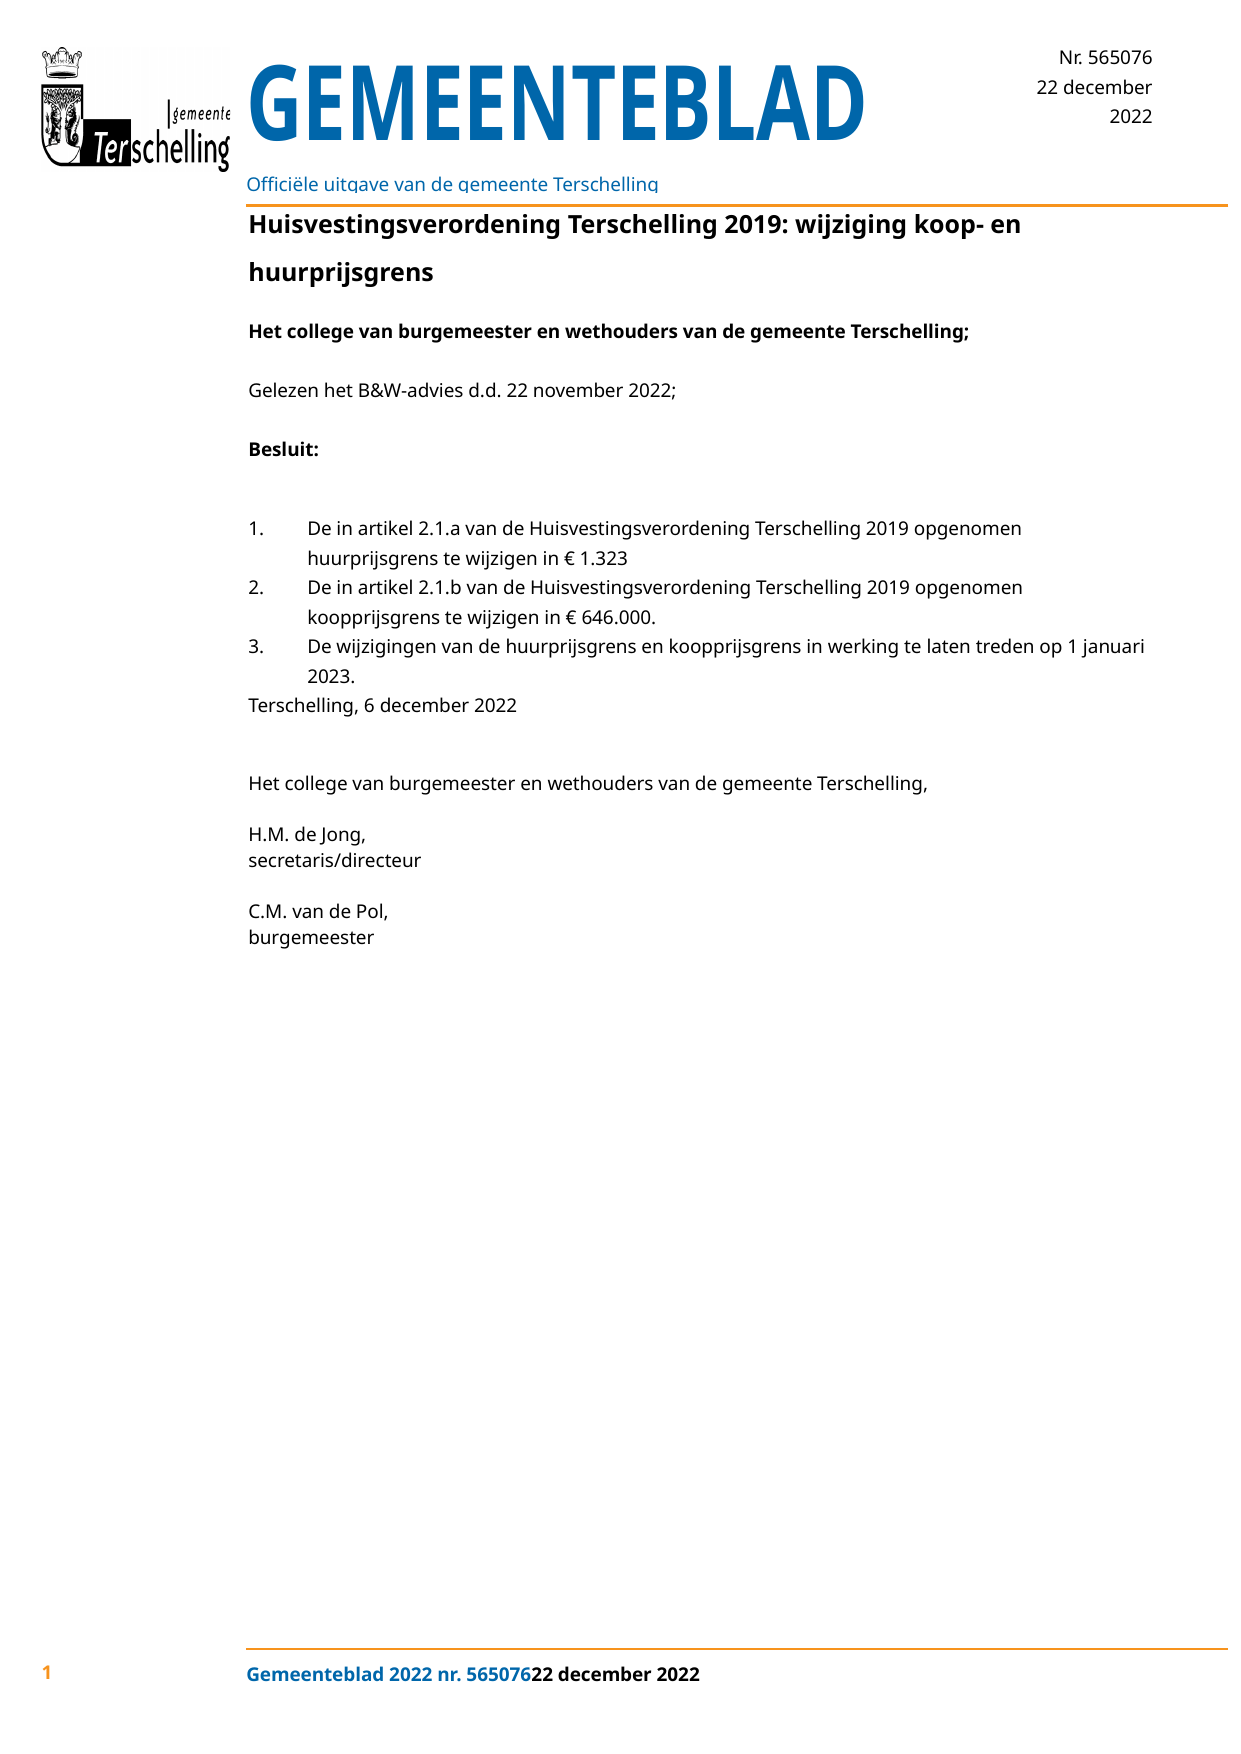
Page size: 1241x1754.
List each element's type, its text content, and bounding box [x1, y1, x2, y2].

text C.M. van de Pol, [248, 898, 1152, 924]
text Terschelling, 6 december 2022 [248, 693, 1152, 718]
text Het college van burgemeester en wethouders van de gemeente Terschelling, [248, 770, 1152, 796]
picture [41, 47, 231, 172]
list De wijzigingen van de huurprijsgrens en koopprijsgrens in werking te laten treden op 1 januari 2023. [248, 633, 1152, 689]
text secretaris/directeur [248, 847, 1152, 873]
text H.M. de Jong, [248, 821, 1152, 847]
text Het college van burgemeester en wethouders van de gemeente Terschelling; [248, 318, 1152, 344]
text Gelezen het B&W-advies d.d. 22 november 2022; [248, 377, 1152, 403]
text burgemeester [248, 924, 1152, 950]
text Besluit: [248, 436, 1152, 462]
text Huisvestingsverordening Terschelling 2019: wijziging koop- en huurprijsgrens [248, 207, 1152, 288]
list De in artikel 2.1.b van de Huisvestingsverordening Terschelling 2019 opgenomen koopprijsgrens te wijzigen in € 646.000. [248, 574, 1152, 629]
list De in artikel 2.1.a van de Huisvestingsverordening Terschelling 2019 opgenomen huurprijsgrens te wijzigen in € 1.323 [248, 515, 1152, 570]
